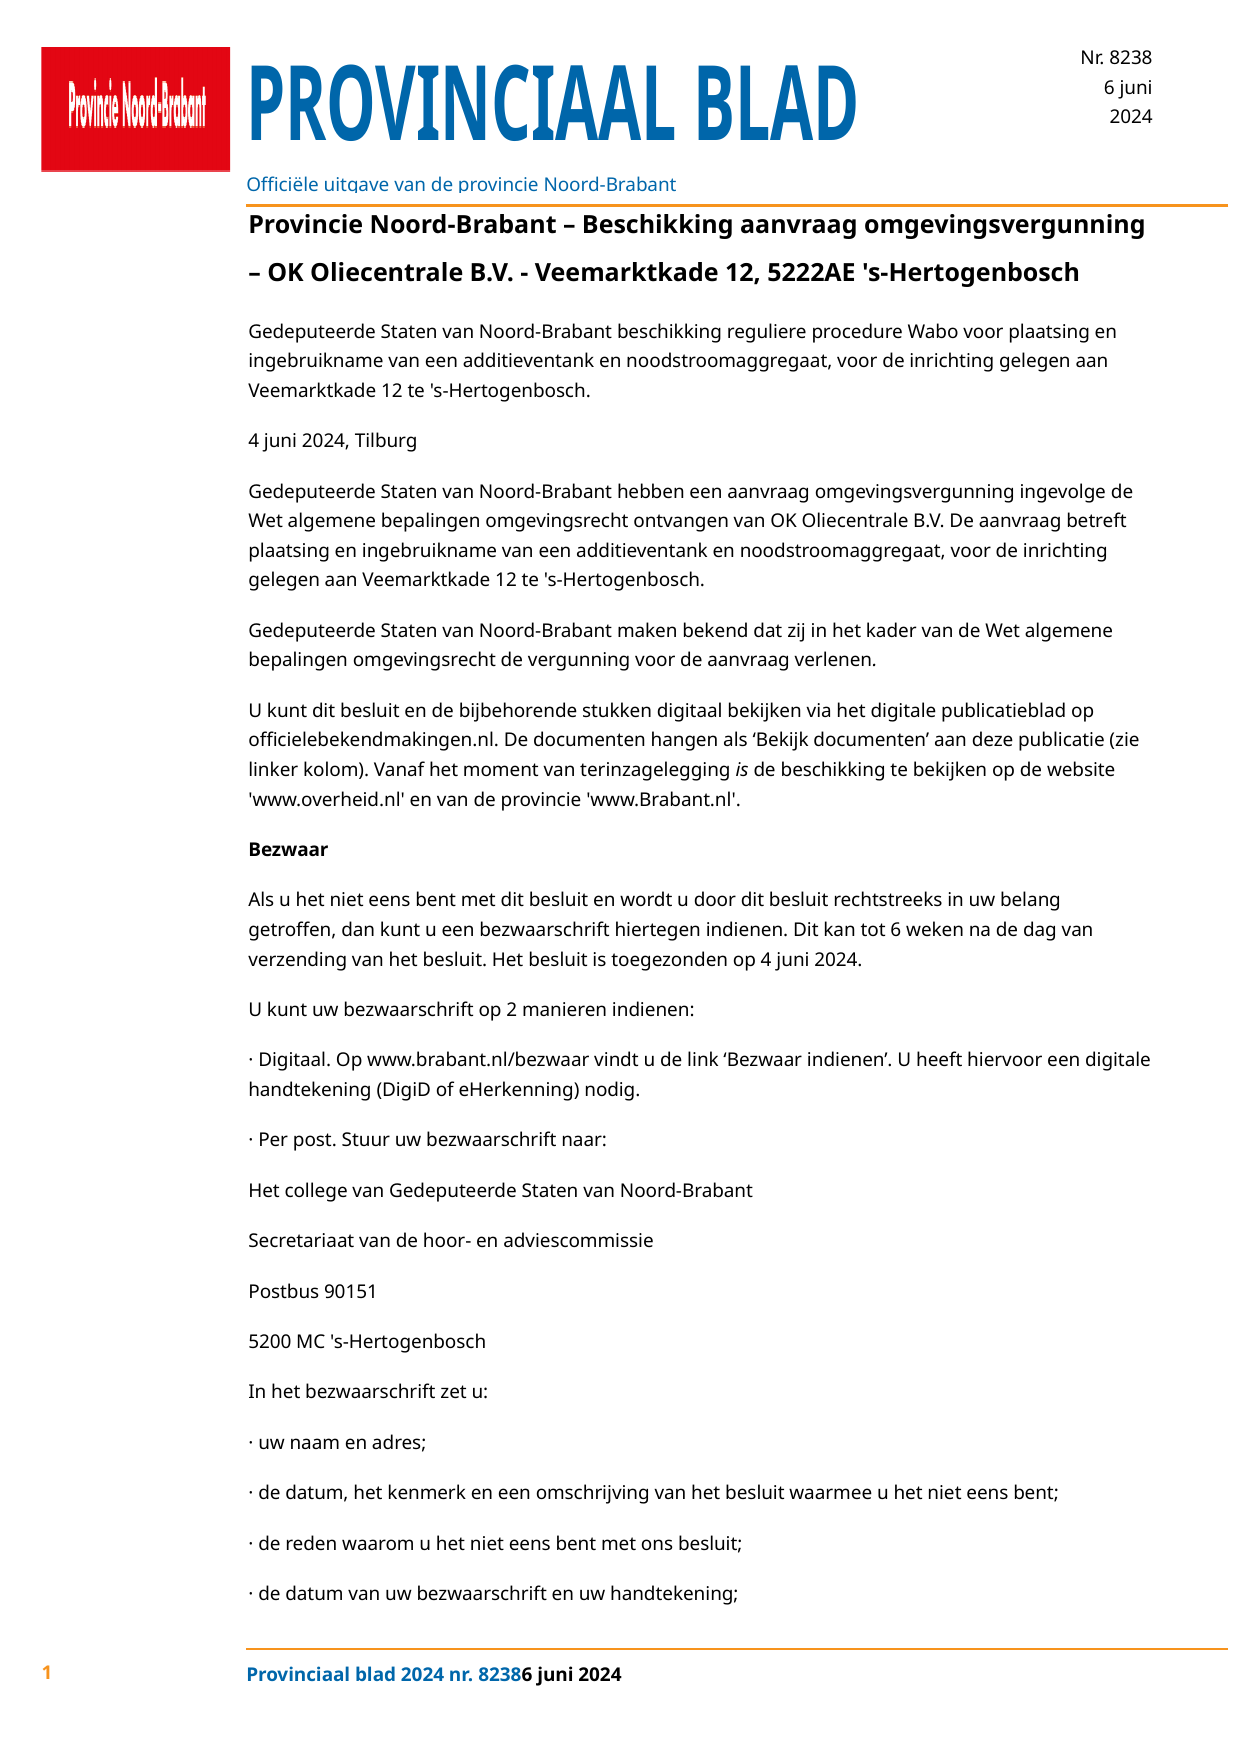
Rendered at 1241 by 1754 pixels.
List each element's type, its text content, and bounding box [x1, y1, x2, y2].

text Gedeputeerde Staten van Noord-Brabant beschikking reguliere procedure Wabo voor plaatsing en ingebruikname van een additieventank en noodstroomaggregaat, voor de inrichting gelegen aan Veemarktkade 12 te 's-Hertogenbosch. [248, 318, 1152, 403]
text Secretariaat van de hoor- en adviescommissie [248, 1227, 1152, 1253]
text Provincie Noord-Brabant – Beschikking aanvraag omgevingsvergunning – OK Oliecentrale B.V. - Veemarktkade 12, 5222AE 's-Hertogenbosch [248, 207, 1152, 288]
text In het bezwaarschrift zet u: [248, 1379, 1152, 1404]
text · de datum, het kenmerk en een omschrijving van het besluit waarmee u het niet eens bent; [248, 1479, 1152, 1505]
text Gedeputeerde Staten van Noord-Brabant maken bekend dat zij in het kader van de Wet algemene bepalingen omgevingsrecht de vergunning voor de aanvraag verlenen. [248, 617, 1152, 672]
text · uw naam en adres; [248, 1429, 1152, 1455]
text Gedeputeerde Staten van Noord-Brabant hebben een aanvraag omgevingsvergunning ingevolge de Wet algemene bepalingen omgevingsrecht ontvangen van OK Oliecentrale B.V. De aanvraag betreft plaatsing en ingebruikname van een additieventank en noodstroomaggregaat, voor de inrichting gelegen aan Veemarktkade 12 te 's-Hertogenbosch. [248, 478, 1152, 592]
text 4 juni 2024, Tilburg [248, 427, 1152, 453]
text U kunt uw bezwaarschrift op 2 manieren indienen: [248, 996, 1152, 1022]
text Postbus 90151 [248, 1278, 1152, 1304]
picture [41, 47, 231, 172]
text Het college van Gedeputeerde Staten van Noord-Brabant [248, 1177, 1152, 1203]
text 5200 MC 's‑Hertogenbosch [248, 1328, 1152, 1354]
text · Digitaal. Op www.brabant.nl/bezwaar vindt u de link ‘Bezwaar indienen’. U heeft hiervoor een digitale handtekening (DigiD of eHerkenning) nodig. [248, 1047, 1152, 1102]
text Als u het niet eens bent met dit besluit en wordt u door dit besluit rechtstreeks in uw belang getroffen, dan kunt u een bezwaarschrift hiertegen indienen. Dit kan tot 6 weken na de dag van verzending van het besluit. Het besluit is toegezonden op 4 juni 2024. [248, 887, 1152, 972]
text Bezwaar [248, 836, 1152, 862]
text U kunt dit besluit en de bijbehorende stukken digitaal bekijken via het digitale publicatieblad op officielebekendmakingen.nl. De documenten hangen als ‘Bekijk documenten’ aan deze publicatie (zie linker kolom). Vanaf het moment van terinzagelegging is de beschikking te bekijken op de website 'www.overheid.nl' en van de provincie 'www.Brabant.nl'. [248, 697, 1152, 812]
text · de reden waarom u het niet eens bent met ons besluit; [248, 1530, 1152, 1556]
text · de datum van uw bezwaarschrift en uw handtekening; [248, 1580, 1152, 1606]
text · Per post. Stuur uw bezwaarschrift naar: [248, 1127, 1152, 1152]
